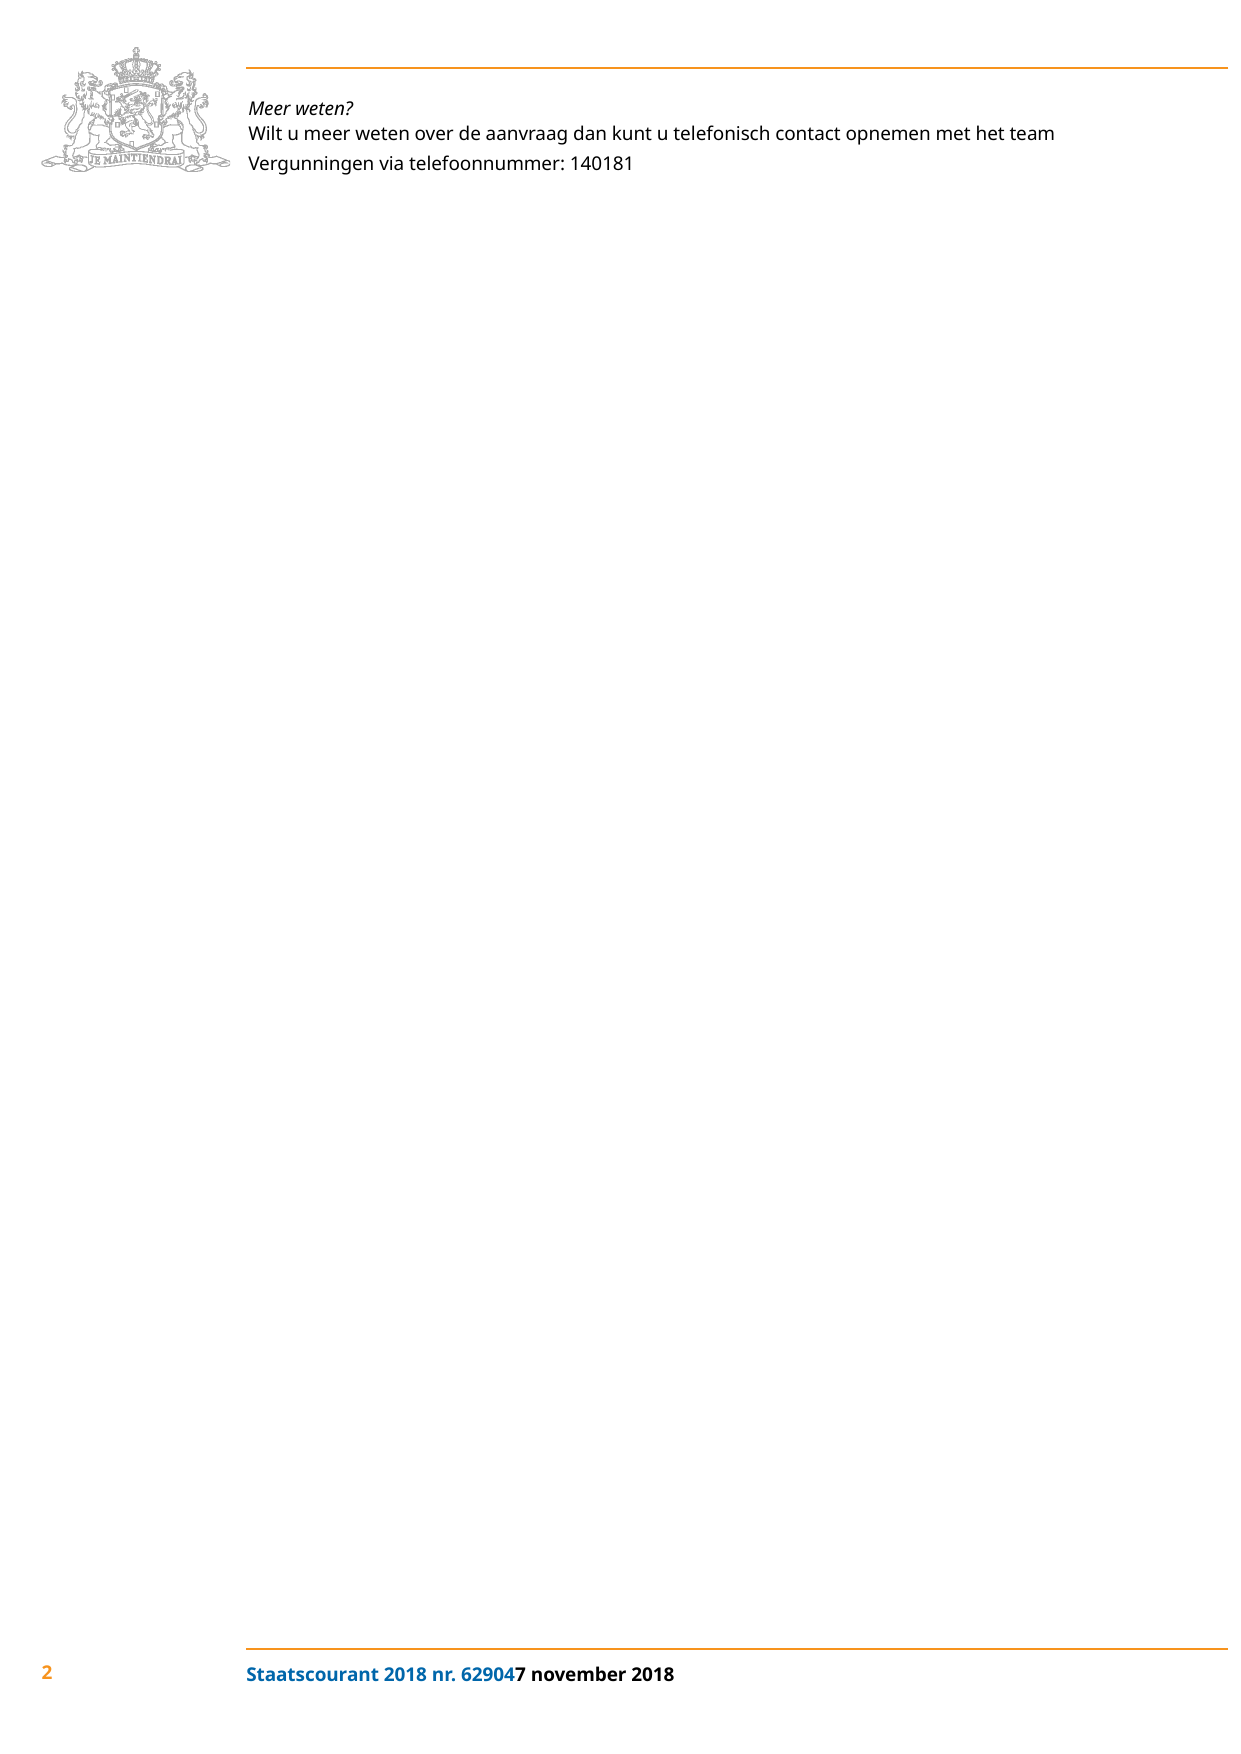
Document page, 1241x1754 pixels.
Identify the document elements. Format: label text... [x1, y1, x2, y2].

text Meer weten? [248, 95, 1152, 121]
text Wilt u meer weten over de aanvraag dan kunt u telefonisch contact opnemen met het team Vergunningen via telefoonnummer: 140181 [248, 121, 1152, 176]
picture [41, 47, 231, 172]
